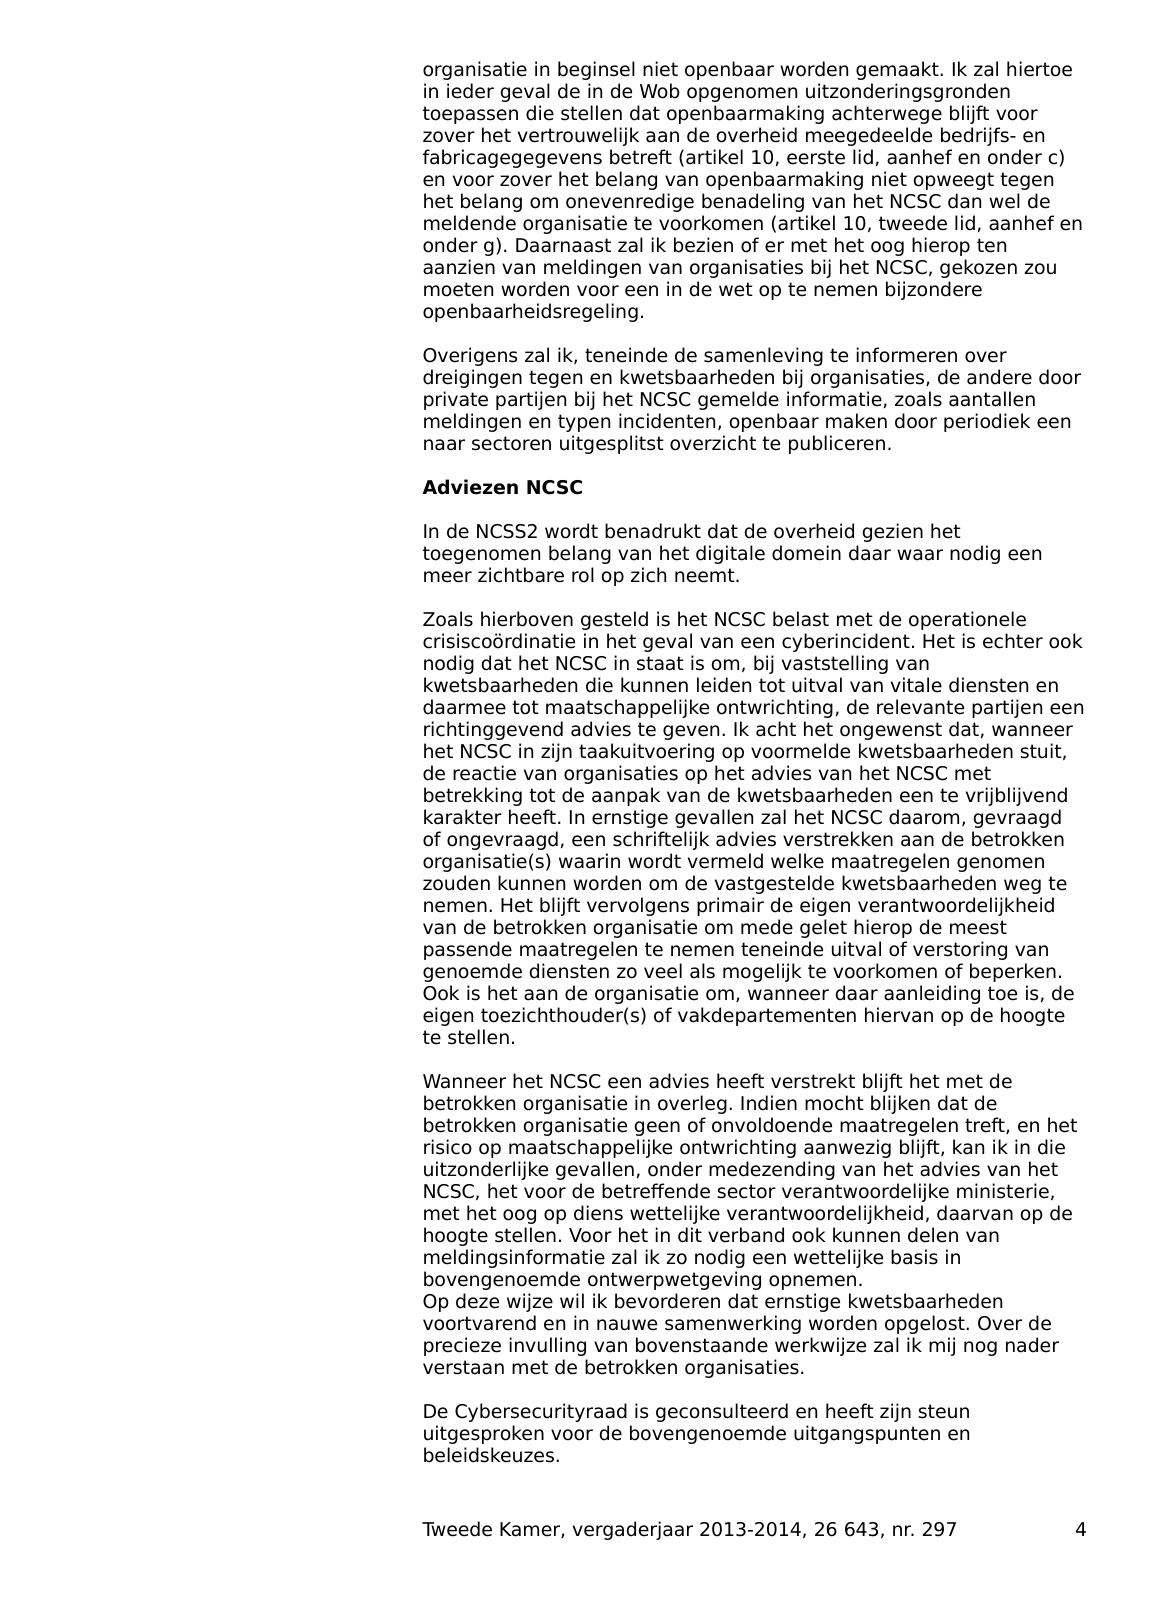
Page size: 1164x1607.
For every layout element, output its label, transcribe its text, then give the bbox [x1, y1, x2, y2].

text Overigens zal ik, teneinde de samenleving te informeren over dreigingen tegen en kwetsbaarheden bij organisaties, de andere door private partijen bij het NCSC gemelde informatie, zoals aantallen meldingen en typen incidenten, openbaar maken door periodiek een naar sectoren uitgesplitst overzicht te publiceren. [422, 345, 1087, 455]
text De Cybersecurityraad is geconsulteerd en heeft zijn steun uitgesproken voor de bovengenoemde uitgangspunten en beleidskeuzes. [422, 1401, 1087, 1467]
text Op deze wijze wil ik bevorderen dat ernstige kwetsbaarheden voortvarend en in nauwe samenwerking worden opgelost. Over de precieze invulling van bovenstaande werkwijze zal ik mij nog nader verstaan met de betrokken organisaties. [422, 1291, 1087, 1379]
text organisatie in beginsel niet openbaar worden gemaakt. Ik zal hiertoe in ieder geval de in de Wob opgenomen uitzonderingsgronden toepassen die stellen dat openbaarmaking achterwege blijft voor zover het vertrouwelijk aan de overheid meegedeelde bedrijfs- en fabricagegegevens betreft (artikel 10, eerste lid, aanhef en onder c) en voor zover het belang van openbaarmaking niet opweegt tegen het belang om onevenredige benadeling van het NCSC dan wel de meldende organisatie te voorkomen (artikel 10, tweede lid, aanhef en onder g). Daarnaast zal ik bezien of er met het oog hierop ten aanzien van meldingen van organisaties bij het NCSC, gekozen zou moeten worden voor een in de wet op te nemen bijzondere openbaarheidsregeling. [422, 59, 1087, 323]
text Wanneer het NCSC een advies heeft verstrekt blijft het met de betrokken organisatie in overleg. Indien mocht blijken dat de betrokken organisatie geen of onvoldoende maatregelen treft, en het risico op maatschappelijke ontwrichting aanwezig blijft, kan ik in die uitzonderlijke gevallen, onder medezending van het advies van het NCSC, het voor de betreffende sector verantwoordelijke ministerie, met het oog op diens wettelijke verantwoordelijkheid, daarvan op de hoogte stellen. Voor het in dit verband ook kunnen delen van meldingsinformatie zal ik zo nodig een wettelijke basis in bovengenoemde ontwerpwetgeving opnemen. [422, 1071, 1087, 1291]
text In de NCSS2 wordt benadrukt dat de overheid gezien het toegenomen belang van het digitale domein daar waar nodig een meer zichtbare rol op zich neemt. [422, 521, 1087, 587]
subtitle Adviezen NCSC [422, 477, 1087, 499]
text Zoals hierboven gesteld is het NCSC belast met de operationele crisiscoördinatie in het geval van een cyberincident. Het is echter ook nodig dat het NCSC in staat is om, bij vaststelling van kwetsbaarheden die kunnen leiden tot uitval van vitale diensten en daarmee tot maatschappelijke ontwrichting, de relevante partijen een richtinggevend advies te geven. Ik acht het ongewenst dat, wanneer het NCSC in zijn taakuitvoering op voormelde kwetsbaarheden stuit, de reactie van organisaties op het advies van het NCSC met betrekking tot de aanpak van de kwetsbaarheden een te vrijblijvend karakter heeft. In ernstige gevallen zal het NCSC daarom, gevraagd of ongevraagd, een schriftelijk advies verstrekken aan de betrokken organisatie(s) waarin wordt vermeld welke maatregelen genomen zouden kunnen worden om de vastgestelde kwetsbaarheden weg te nemen. Het blijft vervolgens primair de eigen verantwoordelijkheid van de betrokken organisatie om mede gelet hierop de meest passende maatregelen te nemen teneinde uitval of verstoring van genoemde diensten zo veel als mogelijk te voorkomen of beperken. Ook is het aan de organisatie om, wanneer daar aanleiding toe is, de eigen toezichthouder(s) of vakdepartementen hiervan op de hoogte te stellen. [422, 609, 1087, 1049]
